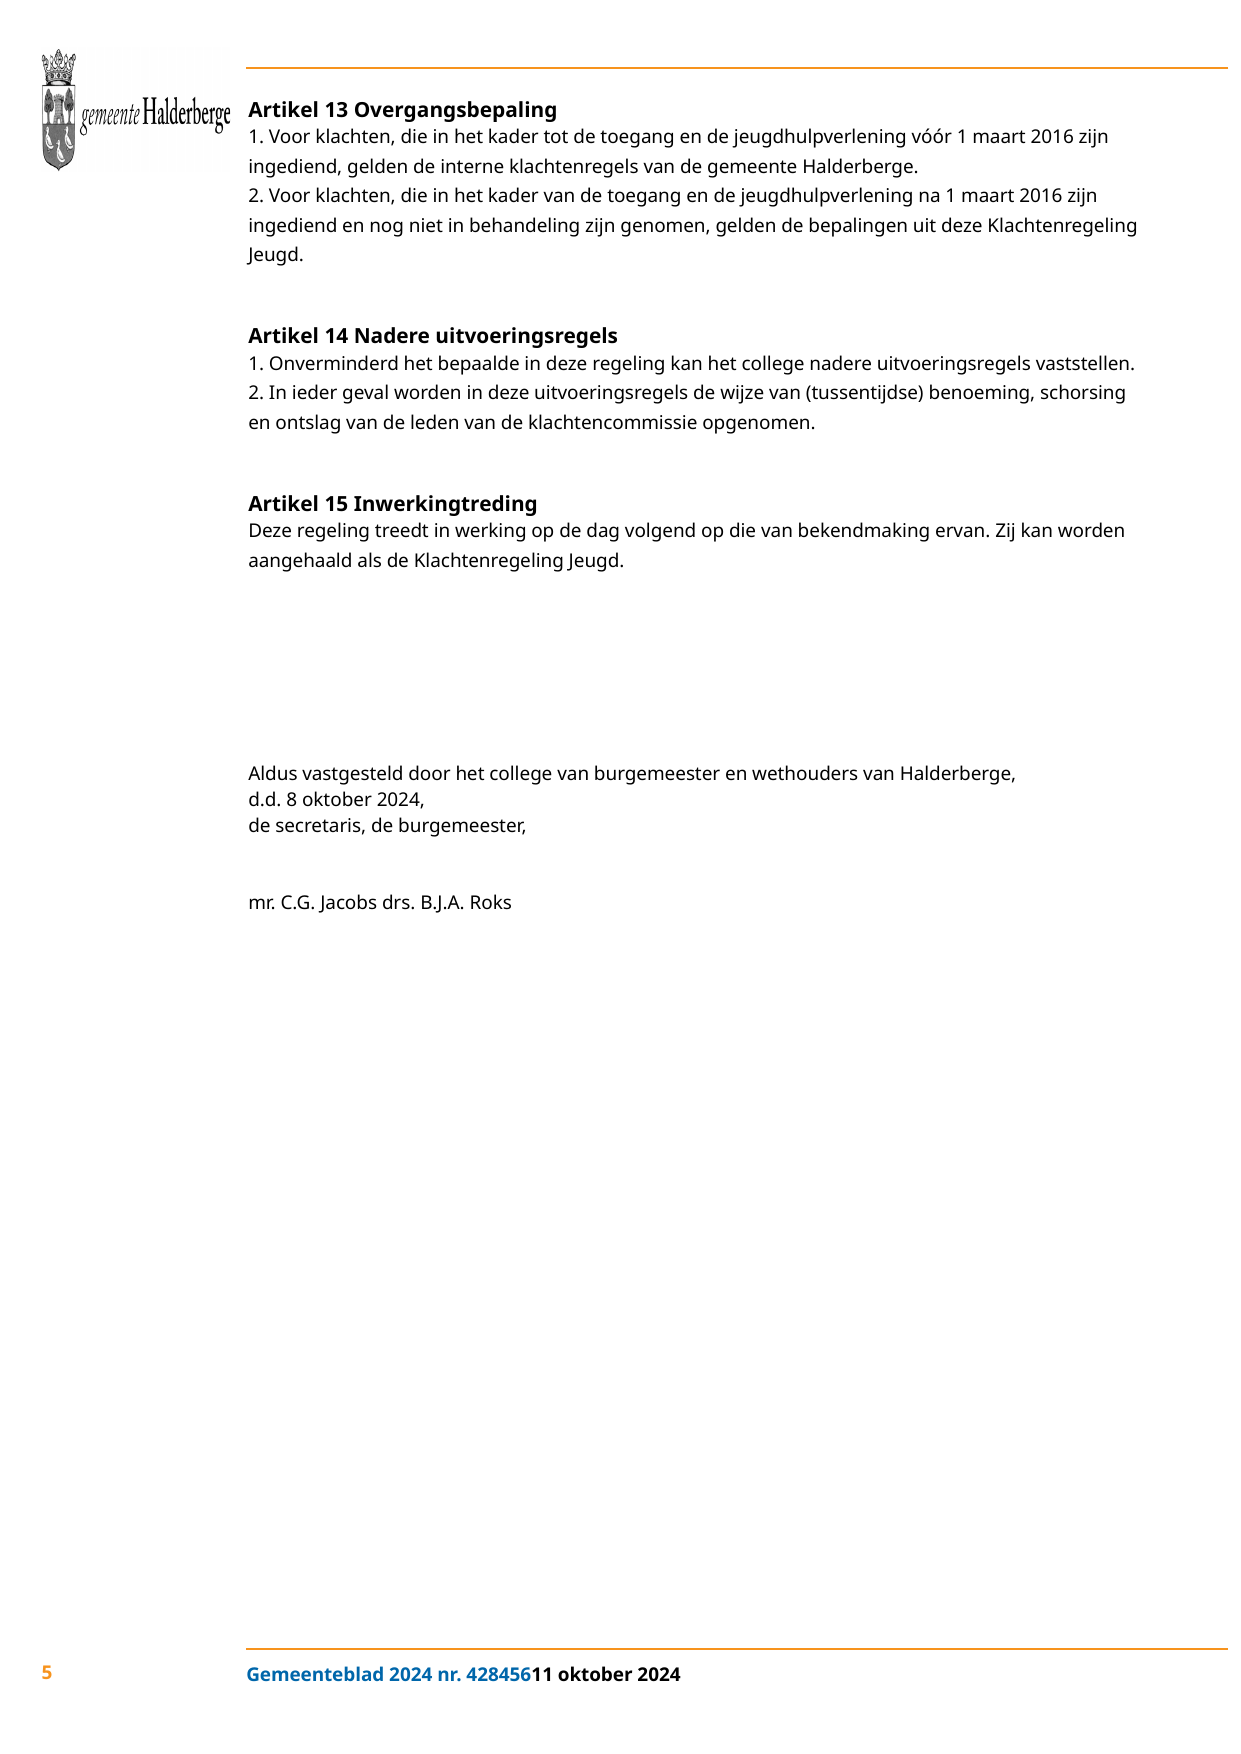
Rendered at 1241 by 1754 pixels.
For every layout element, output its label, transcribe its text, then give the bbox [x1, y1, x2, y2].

text 1. Onverminderd het bepaalde in deze regeling kan het college nadere uitvoeringsregels vaststellen. [248, 350, 1152, 376]
text Artikel 15 Inwerkingtreding [248, 489, 1152, 518]
text de secretaris, de burgemeester, [248, 812, 1152, 838]
text Aldus vastgesteld door het college van burgemeester en wethouders van Halderberge, [248, 760, 1152, 786]
text 1. Voor klachten, die in het kader tot de toegang en de jeugdhulpverlening vóór 1 maart 2016 zijn ingediend, gelden de interne klachtenregels van de gemeente Halderberge. [248, 123, 1152, 178]
text d.d. 8 oktober 2024, [248, 786, 1152, 812]
text Deze regeling treedt in werking op de dag volgend op die van bekendmaking ervan. Zij kan worden aangehaald als de Klachtenregeling Jeugd. [248, 518, 1152, 573]
picture [41, 47, 231, 172]
text 2. In ieder geval worden in deze uitvoeringsregels de wijze van (tussentijdse) benoeming, schorsing en ontslag van de leden van de klachtencommissie opgenomen. [248, 379, 1152, 435]
text Artikel 13 Overgangsbepaling [248, 95, 1152, 123]
text Artikel 14 Nadere uitvoeringsregels [248, 322, 1152, 350]
text mr. C.G. Jacobs drs. B.J.A. Roks [248, 889, 1152, 915]
text 2. Voor klachten, die in het kader van de toegang en de jeugdhulpverlening na 1 maart 2016 zijn ingediend en nog niet in behandeling zijn genomen, gelden de bepalingen uit deze Klachtenregeling Jeugd. [248, 182, 1152, 267]
